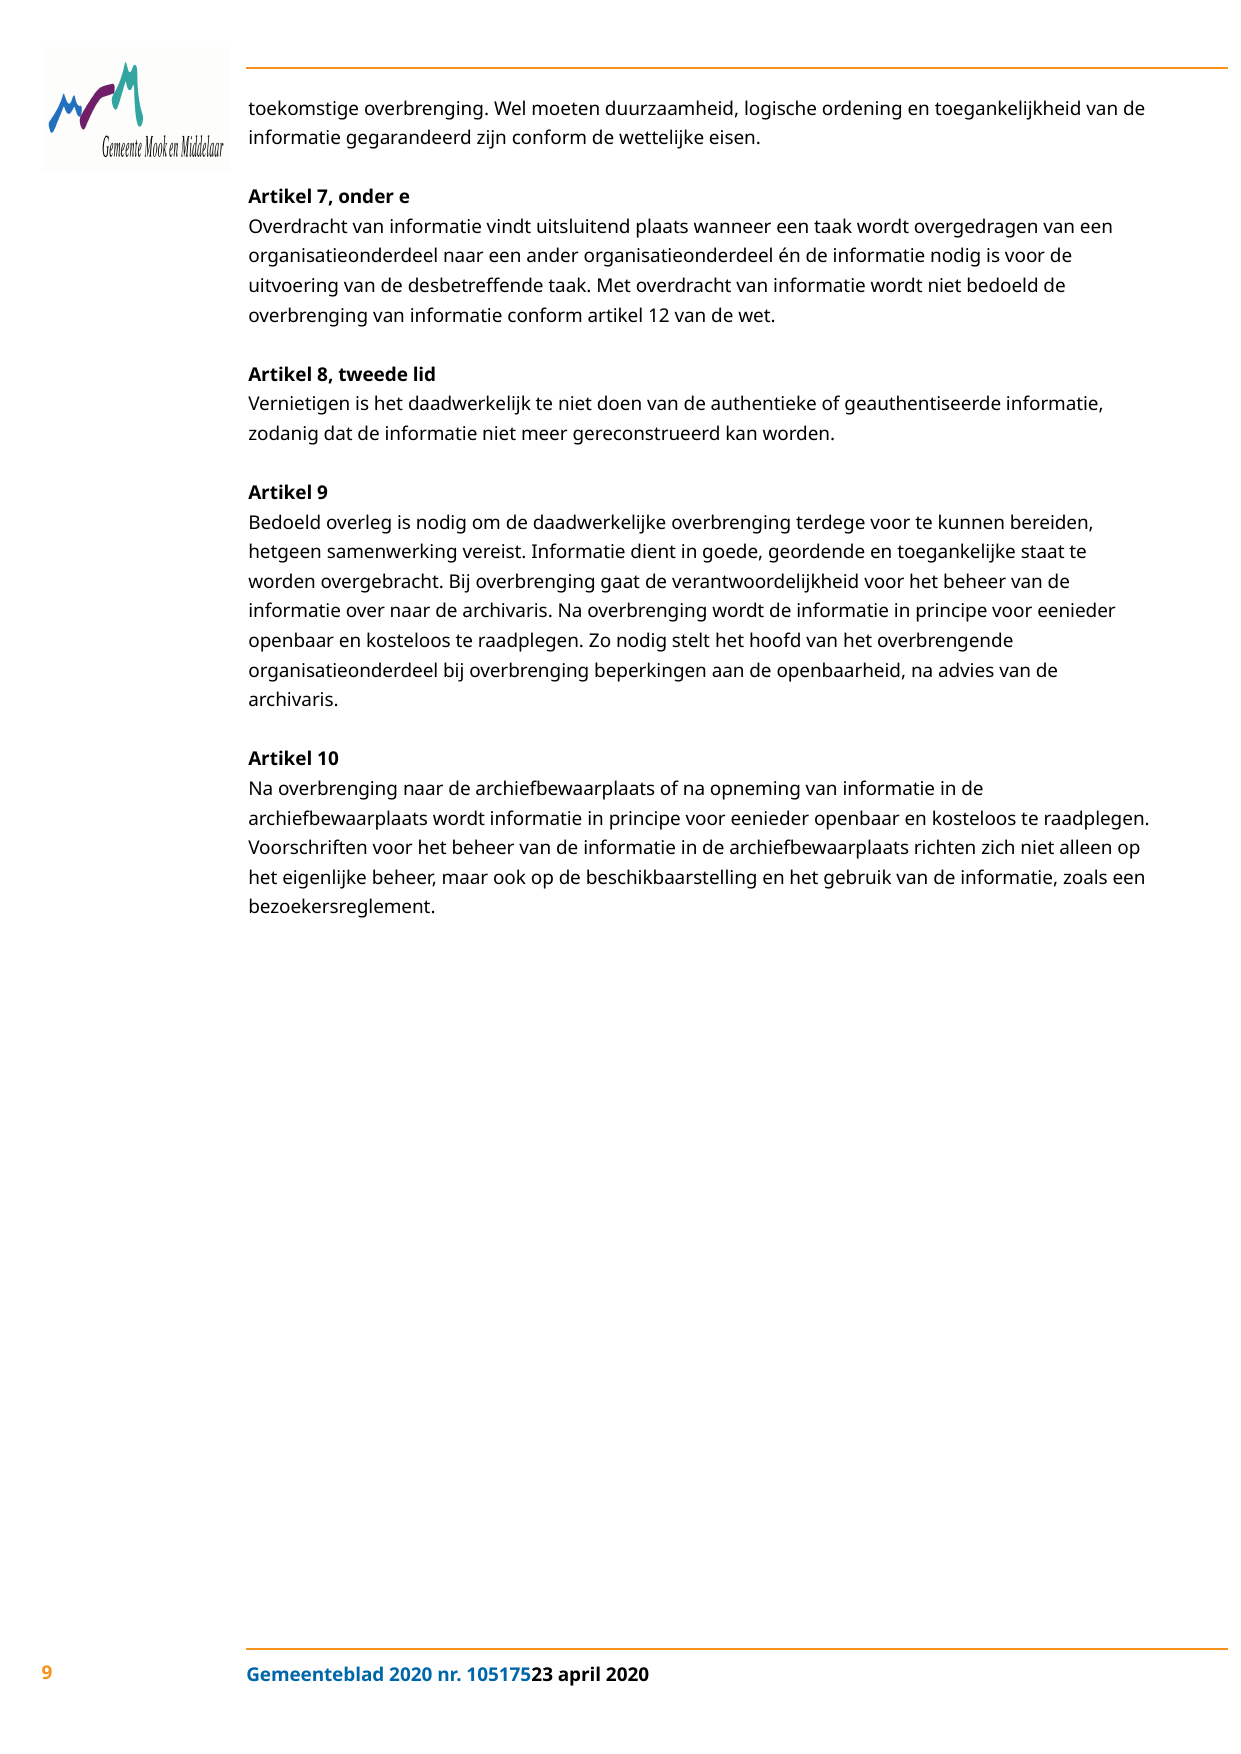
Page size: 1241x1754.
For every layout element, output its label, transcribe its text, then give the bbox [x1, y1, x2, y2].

text Overdracht van informatie vindt uitsluitend plaats wanneer een taak wordt overgedragen van een organisatieonderdeel naar een ander organisatieonderdeel én de informatie nodig is voor de uitvoering van de desbetreffende taak. Met overdracht van informatie wordt niet bedoeld de overbrenging van informatie conform artikel 12 van de wet. [248, 213, 1152, 328]
text Artikel 8, tweede lid [248, 361, 1152, 387]
picture [41, 47, 231, 172]
text Artikel 10 [248, 746, 1152, 771]
text Na overbrenging naar de archiefbewaarplaats of na opneming van informatie in de archiefbewaarplaats wordt informatie in principe voor eenieder openbaar en kosteloos te raadplegen. Voorschriften voor het beheer van de informatie in de archiefbewaarplaats richten zich niet alleen op het eigenlijke beheer, maar ook op de beschikbaarstelling en het gebruik van de informatie, zoals een bezoekersreglement. [248, 775, 1152, 919]
text Artikel 7, onder e [248, 183, 1152, 209]
text Artikel 9 [248, 479, 1152, 505]
text Vernietigen is het daadwerkelijk te niet doen van de authentieke of geauthentiseerde informatie, zodanig dat de informatie niet meer gereconstrueerd kan worden. [248, 391, 1152, 446]
text Bedoeld overleg is nodig om de daadwerkelijke overbrenging terdege voor te kunnen bereiden, hetgeen samenwerking vereist. Informatie dient in goede, geordende en toegankelijke staat te worden overgebracht. Bij overbrenging gaat de verantwoordelijkheid voor het beheer van de informatie over naar de archivaris. Na overbrenging wordt de informatie in principe voor eenieder openbaar en kosteloos te raadplegen. Zo nodig stelt het hoofd van het overbrengende organisatieonderdeel bij overbrenging beperkingen aan de openbaarheid, na advies van de archivaris. [248, 509, 1152, 712]
text toekomstige overbrenging. Wel moeten duurzaamheid, logische ordening en toegankelijkheid van de informatie gegarandeerd zijn conform de wettelijke eisen. [248, 95, 1152, 150]
